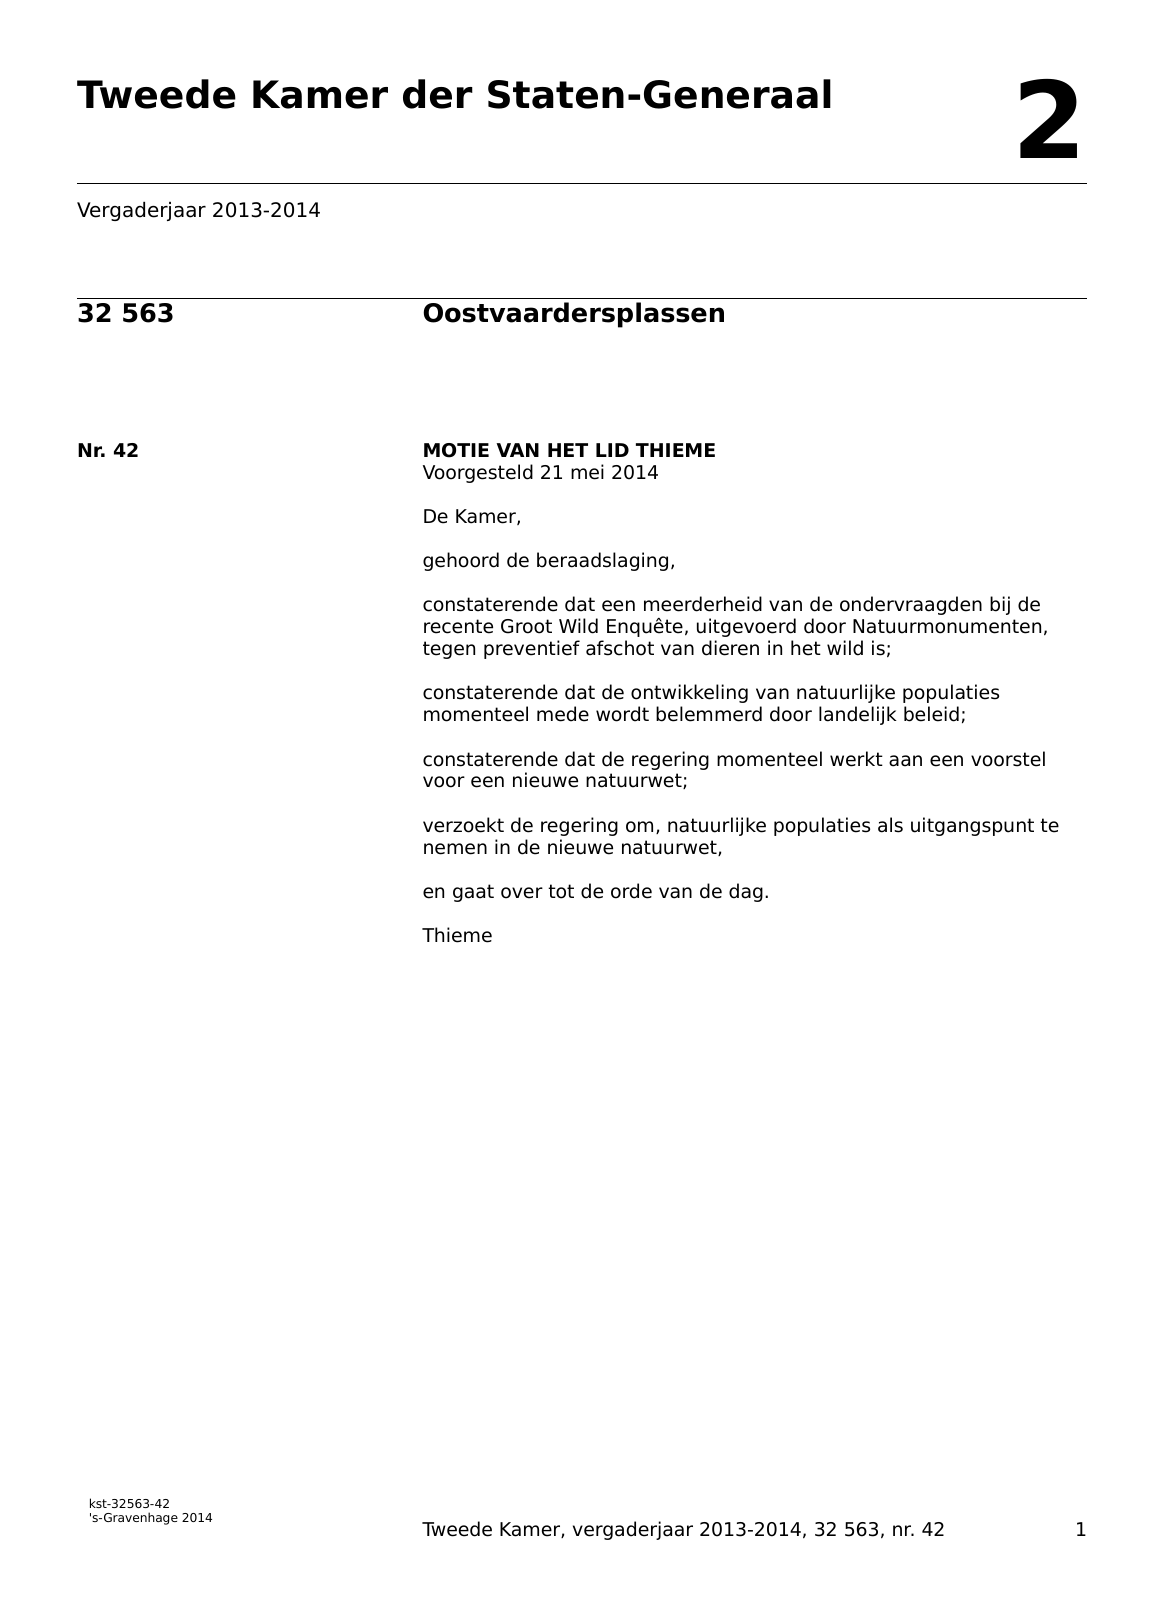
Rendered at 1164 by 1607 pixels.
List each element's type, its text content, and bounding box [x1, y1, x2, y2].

text 's-Gravenhage 2014 [88, 1511, 323, 1525]
text De Kamer, [422, 506, 1087, 528]
text Voorgesteld 21 mei 2014 [422, 462, 1087, 484]
text Thieme [422, 925, 1087, 947]
table_header 2 [886, 59, 1087, 183]
text constaterende dat de regering momenteel werkt aan een voorstel voor een nieuwe natuurwet; [422, 748, 1087, 792]
text gehoord de beraadslaging, [422, 550, 1087, 572]
subtitle 32 563 Oostvaardersplassen [77, 299, 1087, 329]
text en gaat over tot de orde van de dag. [422, 881, 1087, 903]
subtitle Nr. 42 MOTIE VAN HET LID THIEME [77, 440, 1087, 462]
table_header Tweede Kamer der Staten-Generaal [77, 59, 886, 183]
text verzoekt de regering om, natuurlijke populaties als uitgangspunt te nemen in de nieuwe natuurwet, [422, 814, 1087, 858]
text constaterende dat een meerderheid van de ondervraagden bij de recente Groot Wild Enquête, uitgevoerd door Natuurmonumenten, tegen preventief afschot van dieren in het wild is; [422, 594, 1087, 660]
text constaterende dat de ontwikkeling van natuurlijke populaties momenteel mede wordt belemmerd door landelijk beleid; [422, 682, 1087, 726]
table_cell Vergaderjaar 2013-2014 [77, 184, 1087, 298]
text kst-32563-42 [88, 1497, 323, 1511]
